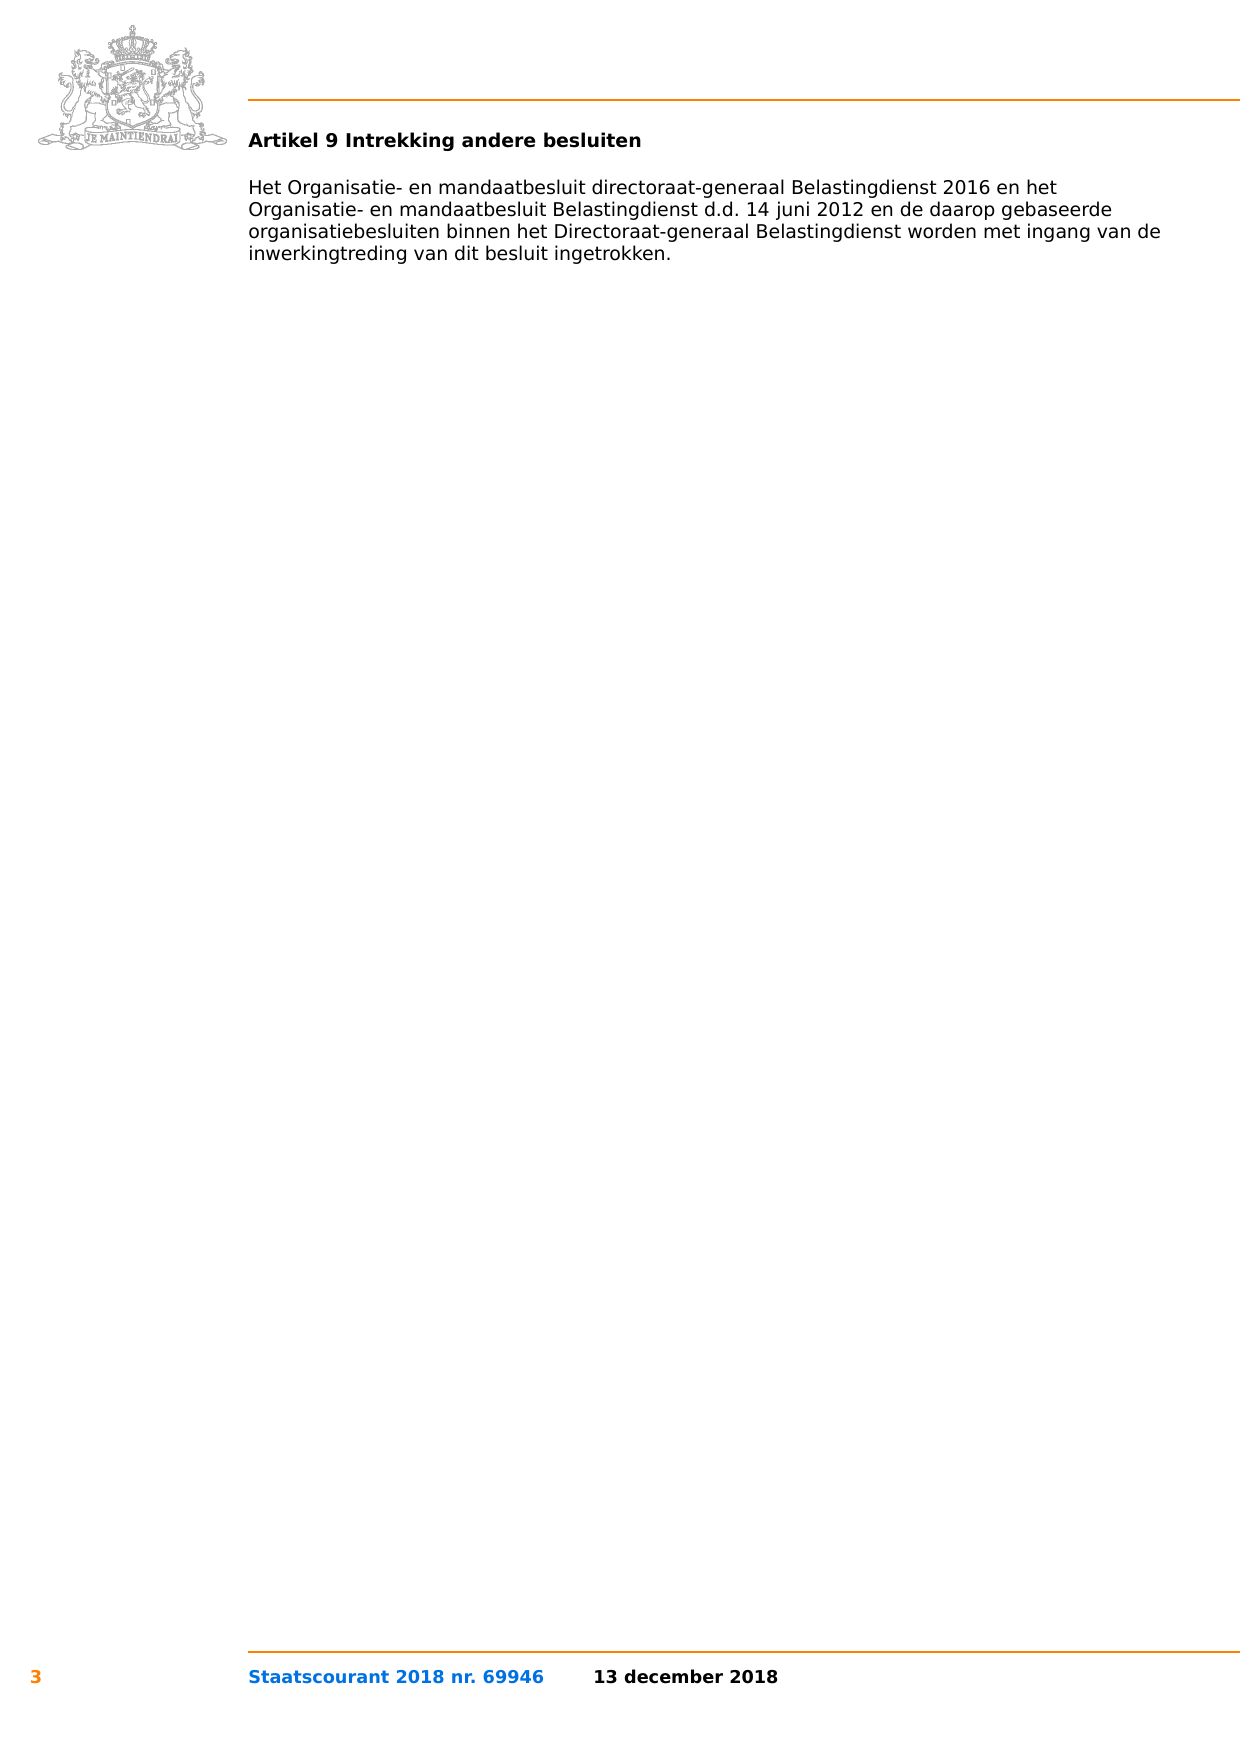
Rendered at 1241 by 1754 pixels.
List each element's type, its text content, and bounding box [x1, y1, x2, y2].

text Het Organisatie- en mandaatbesluit directoraat-generaal Belastingdienst 2016 en het Organisatie- en mandaatbesluit Belastingdienst d.d. 14 juni 2012 en de daarop gebaseerde organisatiebesluiten binnen het Directoraat-generaal Belastingdienst worden met ingang van de inwerkingtreding van dit besluit ingetrokken. [248, 177, 1163, 265]
subtitle Artikel 9 Intrekking andere besluiten [248, 130, 1163, 152]
picture [38, 25, 227, 150]
